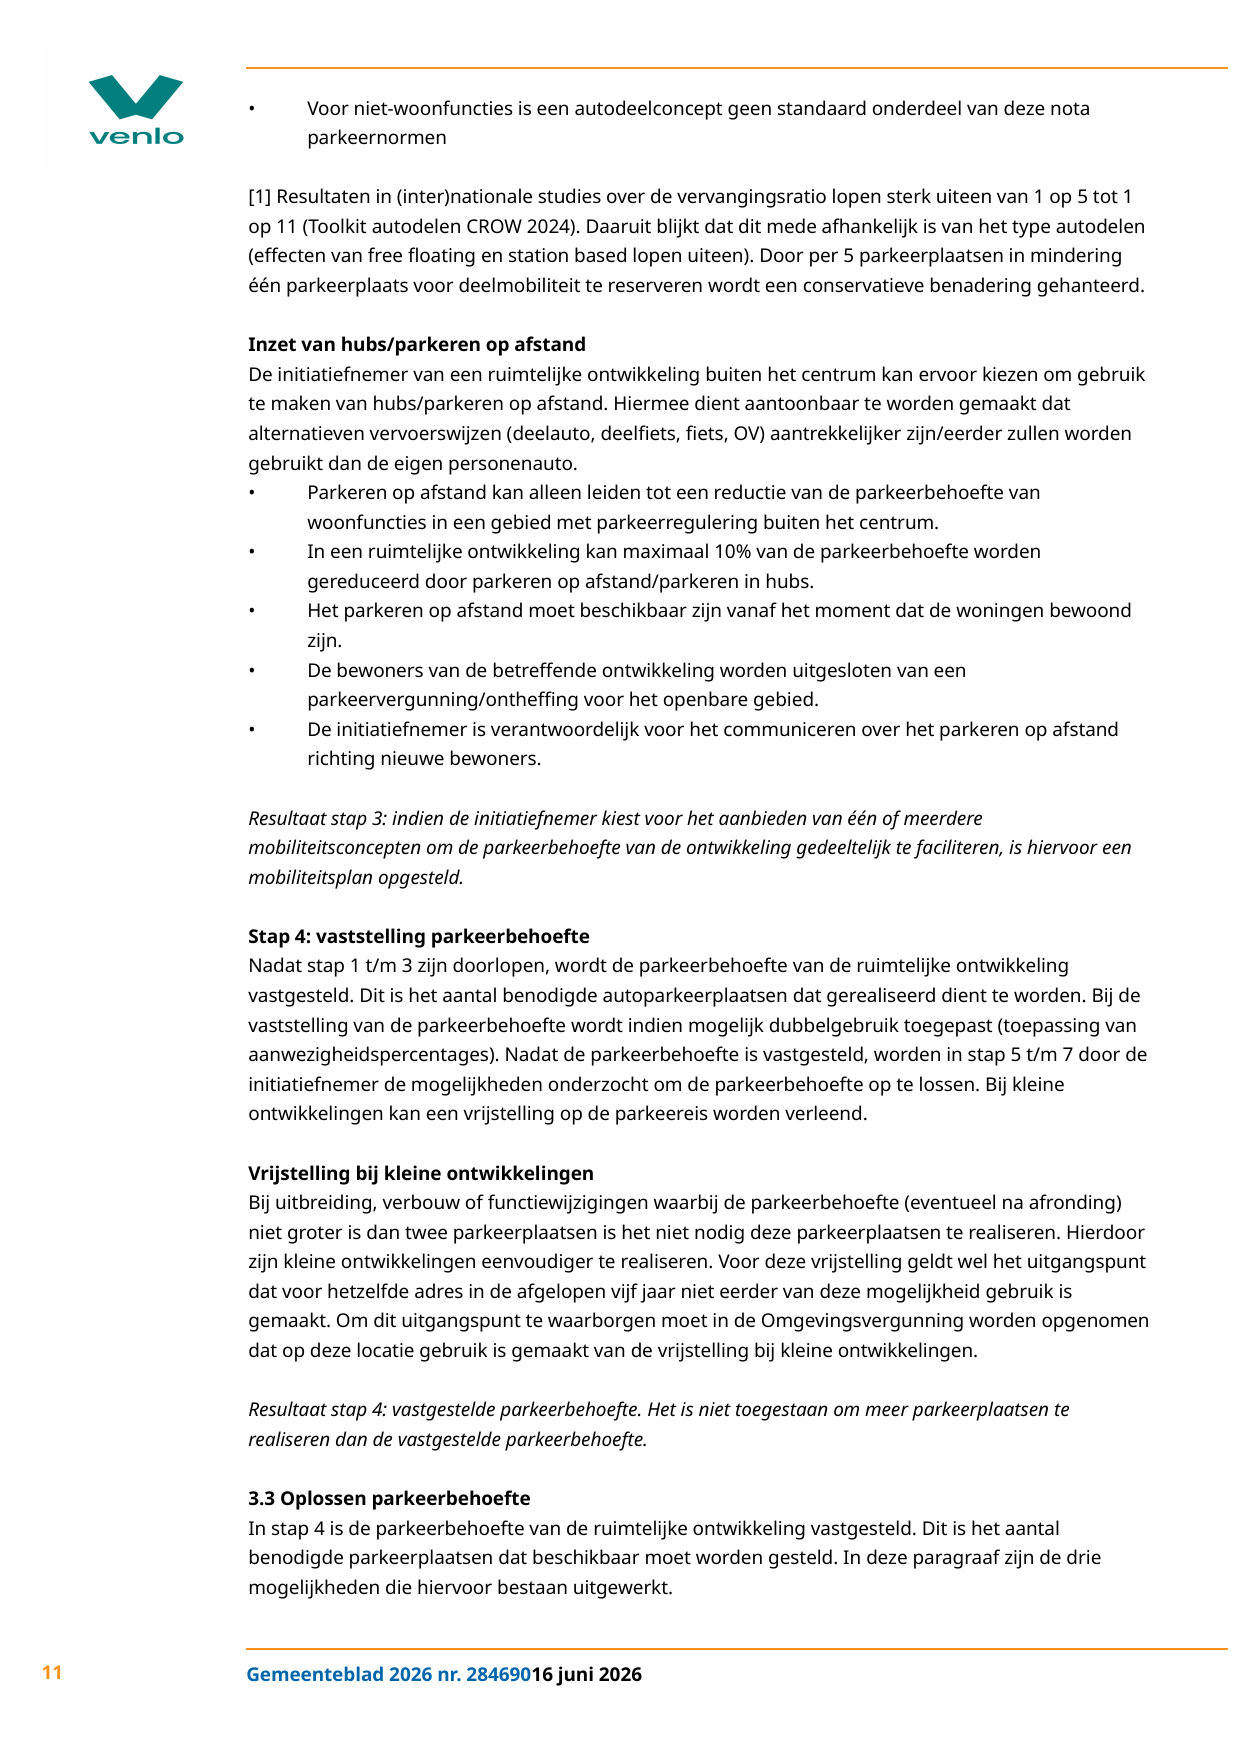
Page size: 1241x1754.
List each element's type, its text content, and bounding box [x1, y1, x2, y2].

text Bij uitbreiding, verbouw of functiewijzigingen waarbij de parkeerbehoefte (eventueel na afronding) niet groter is dan twee parkeerplaatsen is het niet nodig deze parkeerplaatsen te realiseren. Hierdoor zijn kleine ontwikkelingen eenvoudiger te realiseren. Voor deze vrijstelling geldt wel het uitgangspunt dat voor hetzelfde adres in de afgelopen vijf jaar niet eerder van deze mogelijkheid gebruik is gemaakt. Om dit uitgangspunt te waarborgen moet in de Omgevingsvergunning worden opgenomen dat op deze locatie gebruik is gemaakt van de vrijstelling bij kleine ontwikkelingen. [248, 1189, 1152, 1363]
text Resultaat stap 3: indien de initiatiefnemer kiest voor het aanbieden van één of meerdere mobiliteitsconcepten om de parkeerbehoefte van de ontwikkeling gedeeltelijk te faciliteren, is hiervoor een mobiliteitsplan opgesteld. [248, 805, 1152, 890]
list De initiatiefnemer is verantwoordelijk voor het communiceren over het parkeren op afstand richting nieuwe bewoners. [248, 716, 1152, 771]
text In stap 4 is de parkeerbehoefte van de ruimtelijke ontwikkeling vastgesteld. Dit is het aantal benodigde parkeerplaatsen dat beschikbaar moet worden gesteld. In deze paragraaf zijn de drie mogelijkheden die hiervoor bestaan uitgewerkt. [248, 1515, 1152, 1600]
list De bewoners van de betreffende ontwikkeling worden uitgesloten van een parkeervergunning/ontheffing voor het openbare gebied. [248, 657, 1152, 712]
text [1] Resultaten in (inter)nationale studies over de vervangingsratio lopen sterk uiteen van 1 op 5 tot 1 op 11 (Toolkit autodelen CROW 2024). Daaruit blijkt dat dit mede afhankelijk is van het type autodelen (effecten van free floating en station based lopen uiteen). Door per 5 parkeerplaatsen in mindering één parkeerplaats voor deelmobiliteit te reserveren wordt een conservatieve benadering gehanteerd. [248, 183, 1152, 298]
text Resultaat stap 4: vastgestelde parkeerbehoefte. Het is niet toegestaan om meer parkeerplaatsen te realiseren dan de vastgestelde parkeerbehoefte. [248, 1396, 1152, 1452]
text Inzet van hubs/parkeren op afstand [248, 331, 1152, 357]
text Nadat stap 1 t/m 3 zijn doorlopen, wordt de parkeerbehoefte van de ruimtelijke ontwikkeling vastgesteld. Dit is het aantal benodigde autoparkeerplaatsen dat gerealiseerd dient te worden. Bij de vaststelling van de parkeerbehoefte wordt indien mogelijk dubbelgebruik toegepast (toepassing van aanwezigheidspercentages). Nadat de parkeerbehoefte is vastgesteld, worden in stap 5 t/m 7 door de initiatiefnemer de mogelijkheden onderzocht om de parkeerbehoefte op te lossen. Bij kleine ontwikkelingen kan een vrijstelling op de parkeereis worden verleend. [248, 953, 1152, 1126]
text Stap 4: vaststelling parkeerbehoefte [248, 923, 1152, 949]
list Parkeren op afstand kan alleen leiden tot een reductie van de parkeerbehoefte van woonfuncties in een gebied met parkeerregulering buiten het centrum. [248, 479, 1152, 535]
list Het parkeren op afstand moet beschikbaar zijn vanaf het moment dat de woningen bewoond zijn. [248, 598, 1152, 653]
text De initiatiefnemer van een ruimtelijke ontwikkeling buiten het centrum kan ervoor kiezen om gebruik te maken van hubs/parkeren op afstand. Hiermee dient aantoonbaar te worden gemaakt dat alternatieven vervoerswijzen (deelauto, deelfiets, fiets, OV) aantrekkelijker zijn/eerder zullen worden gebruikt dan de eigen personenauto. [248, 361, 1152, 476]
text Vrijstelling bij kleine ontwikkelingen [248, 1160, 1152, 1186]
text 3.3 Oplossen parkeerbehoefte [248, 1485, 1152, 1511]
list In een ruimtelijke ontwikkeling kan maximaal 10% van de parkeerbehoefte worden gereduceerd door parkeren op afstand/parkeren in hubs. [248, 538, 1152, 594]
picture [41, 47, 231, 172]
list Voor niet-woonfuncties is een autodeelconcept geen standaard onderdeel van deze nota parkeernormen [248, 95, 1152, 150]
